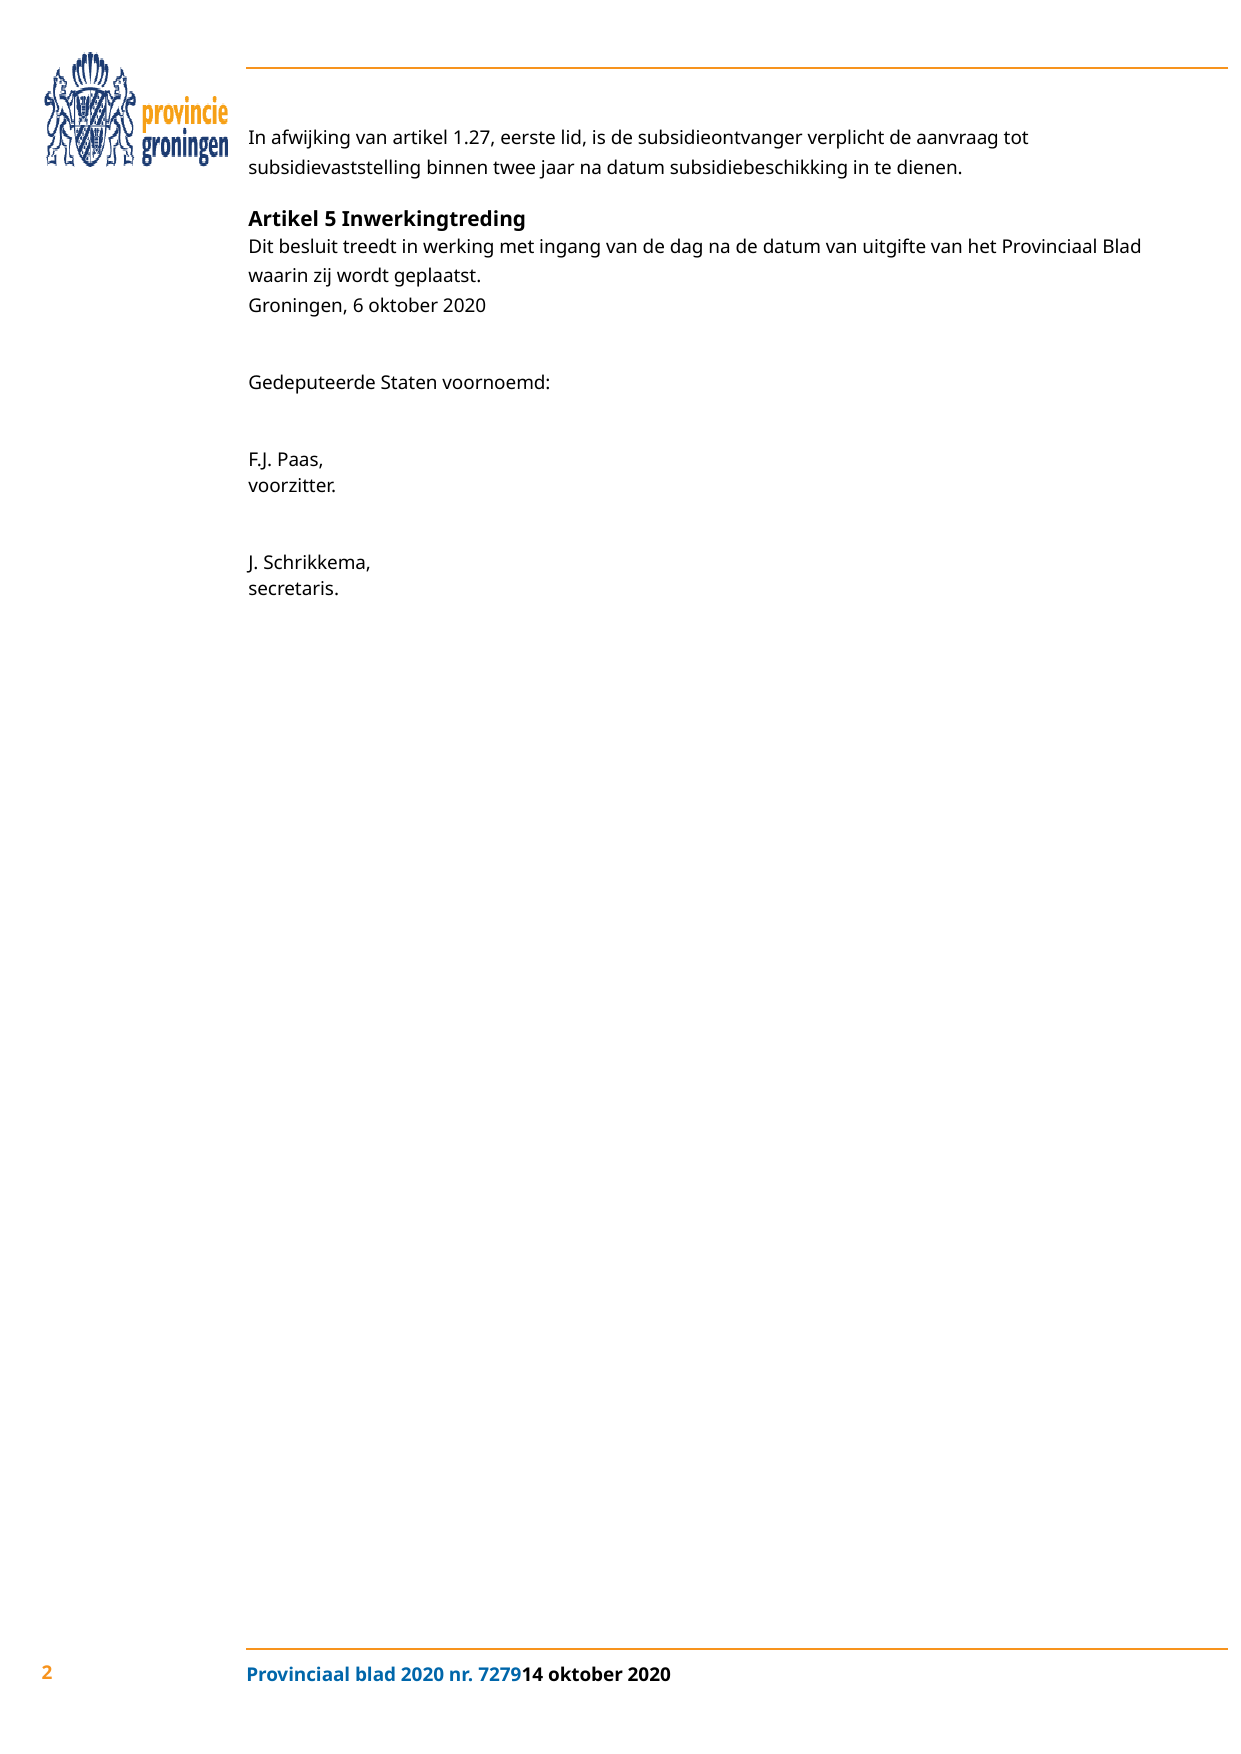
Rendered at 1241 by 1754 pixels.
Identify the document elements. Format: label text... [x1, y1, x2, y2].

text Artikel 5 Inwerkingtreding [248, 204, 1152, 233]
text J. Schrikkema, [248, 549, 1152, 575]
text F.J. Paas, [248, 446, 1152, 472]
picture [41, 47, 231, 172]
text secretaris. [248, 575, 1152, 601]
text voorzitter. [248, 472, 1152, 498]
text In afwijking van artikel 1.27, eerste lid, is de subsidieontvanger verplicht de aanvraag tot subsidievaststelling binnen twee jaar na datum subsidiebeschikking in te dienen. [248, 124, 1152, 180]
text Dit besluit treedt in werking met ingang van de dag na de datum van uitgifte van het Provinciaal Blad waarin zij wordt geplaatst. [248, 233, 1152, 288]
text Gedeputeerde Staten voornoemd: [248, 369, 1152, 395]
text Groningen, 6 oktober 2020 [248, 292, 1152, 318]
